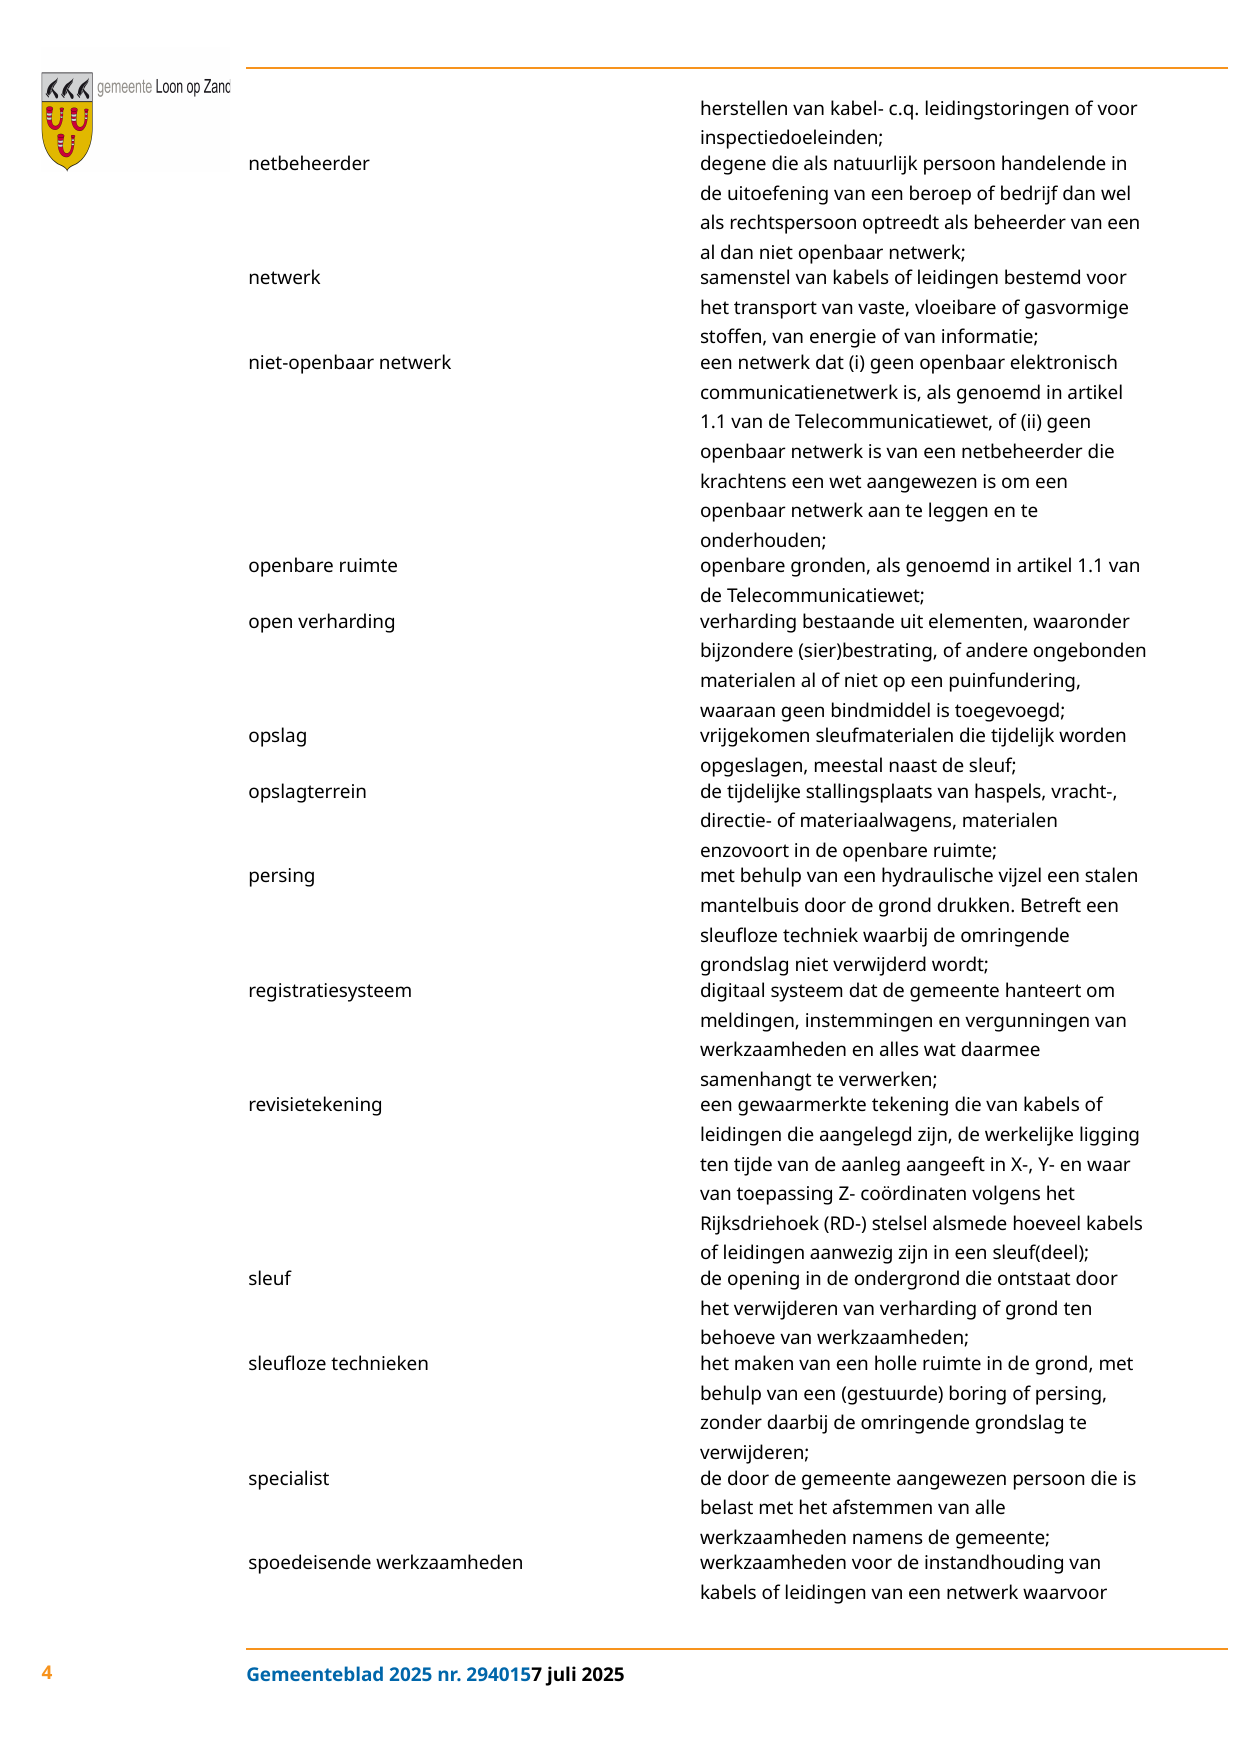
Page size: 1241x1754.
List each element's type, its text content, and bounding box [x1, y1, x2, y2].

table_cell spoedeisende werkzaamheden [248, 1550, 700, 1605]
picture [41, 47, 231, 172]
table_cell digitaal systeem dat de gemeente hanteert om meldingen, instemmingen en vergunningen van werkzaamheden en alles wat daarmee samenhangt te verwerken; [700, 977, 1152, 1092]
table_cell een netwerk dat (i) geen openbaar elektronisch communicatienetwerk is, als genoemd in artikel 1.1 van de Telecommunicatiewet, of (ii) geen openbaar netwerk is van een netbeheerder die krachtens een wet aangewezen is om een openbaar netwerk aan te leggen en te onderhouden; [700, 350, 1152, 553]
table_cell netbeheerder [248, 150, 700, 264]
table_cell de door de gemeente aangewezen persoon die is belast met het afstemmen van alle werkzaamheden namens de gemeente; [700, 1465, 1152, 1549]
table_cell revisietekening [248, 1092, 700, 1265]
table_cell netwerk [248, 265, 700, 349]
table_cell de tijdelijke stallingsplaats van haspels, vracht-, directie- of materiaalwagens, materialen enzovoort in de openbare ruimte; [700, 778, 1152, 863]
table_cell opslagterrein [248, 778, 700, 863]
table_cell openbare ruimte [248, 553, 700, 608]
table_cell sleufloze technieken [248, 1350, 700, 1465]
table_cell registratiesysteem [248, 977, 700, 1092]
table_cell niet-openbaar netwerk [248, 350, 700, 553]
table_cell specialist [248, 1465, 700, 1549]
table_cell verharding bestaande uit elementen, waaronder bijzondere (sier)bestrating, of andere ongebonden materialen al of niet op een puinfundering, waaraan geen bindmiddel is toegevoegd; [700, 608, 1152, 722]
table_cell de opening in de ondergrond die ontstaat door het verwijderen van verharding of grond ten behoeve van werkzaamheden; [700, 1265, 1152, 1350]
table_cell samenstel van kabels of leidingen bestemd voor het transport van vaste, vloeibare of gasvormige stoffen, van energie of van informatie; [700, 265, 1152, 349]
table_cell openbare gronden, als genoemd in artikel 1.1 van de Telecommunicatiewet; [700, 553, 1152, 608]
table_cell herstellen van kabel- c.q. leidingstoringen of voor inspectiedoeleinden; [700, 95, 1152, 150]
table_cell sleuf [248, 1265, 700, 1350]
table_cell open verharding [248, 608, 700, 722]
table_cell degene die als natuurlijk persoon handelende in de uitoefening van een beroep of bedrijf dan wel als rechtspersoon optreedt als beheerder van een al dan niet openbaar netwerk; [700, 150, 1152, 264]
table_cell een gewaarmerkte tekening die van kabels of leidingen die aangelegd zijn, de werkelijke ligging ten tijde van de aanleg aangeeft in X-, Y- en waar van toepassing Z- coördinaten volgens het Rijksdriehoek (RD-) stelsel alsmede hoeveel kabels of leidingen aanwezig zijn in een sleuf(deel); [700, 1092, 1152, 1265]
table_cell [248, 95, 700, 150]
table_cell opslag [248, 723, 700, 778]
table_cell persing [248, 863, 700, 977]
table_cell met behulp van een hydraulische vijzel een stalen mantelbuis door de grond drukken. Betreft een sleufloze techniek waarbij de omringende grondslag niet verwijderd wordt; [700, 863, 1152, 977]
table_cell vrijgekomen sleufmaterialen die tijdelijk worden opgeslagen, meestal naast de sleuf; [700, 723, 1152, 778]
table_cell werkzaamheden voor de instandhouding van kabels of leidingen van een netwerk waarvoor [700, 1550, 1152, 1605]
table_cell het maken van een holle ruimte in de grond, met behulp van een (gestuurde) boring of persing, zonder daarbij de omringende grondslag te verwijderen; [700, 1350, 1152, 1465]
